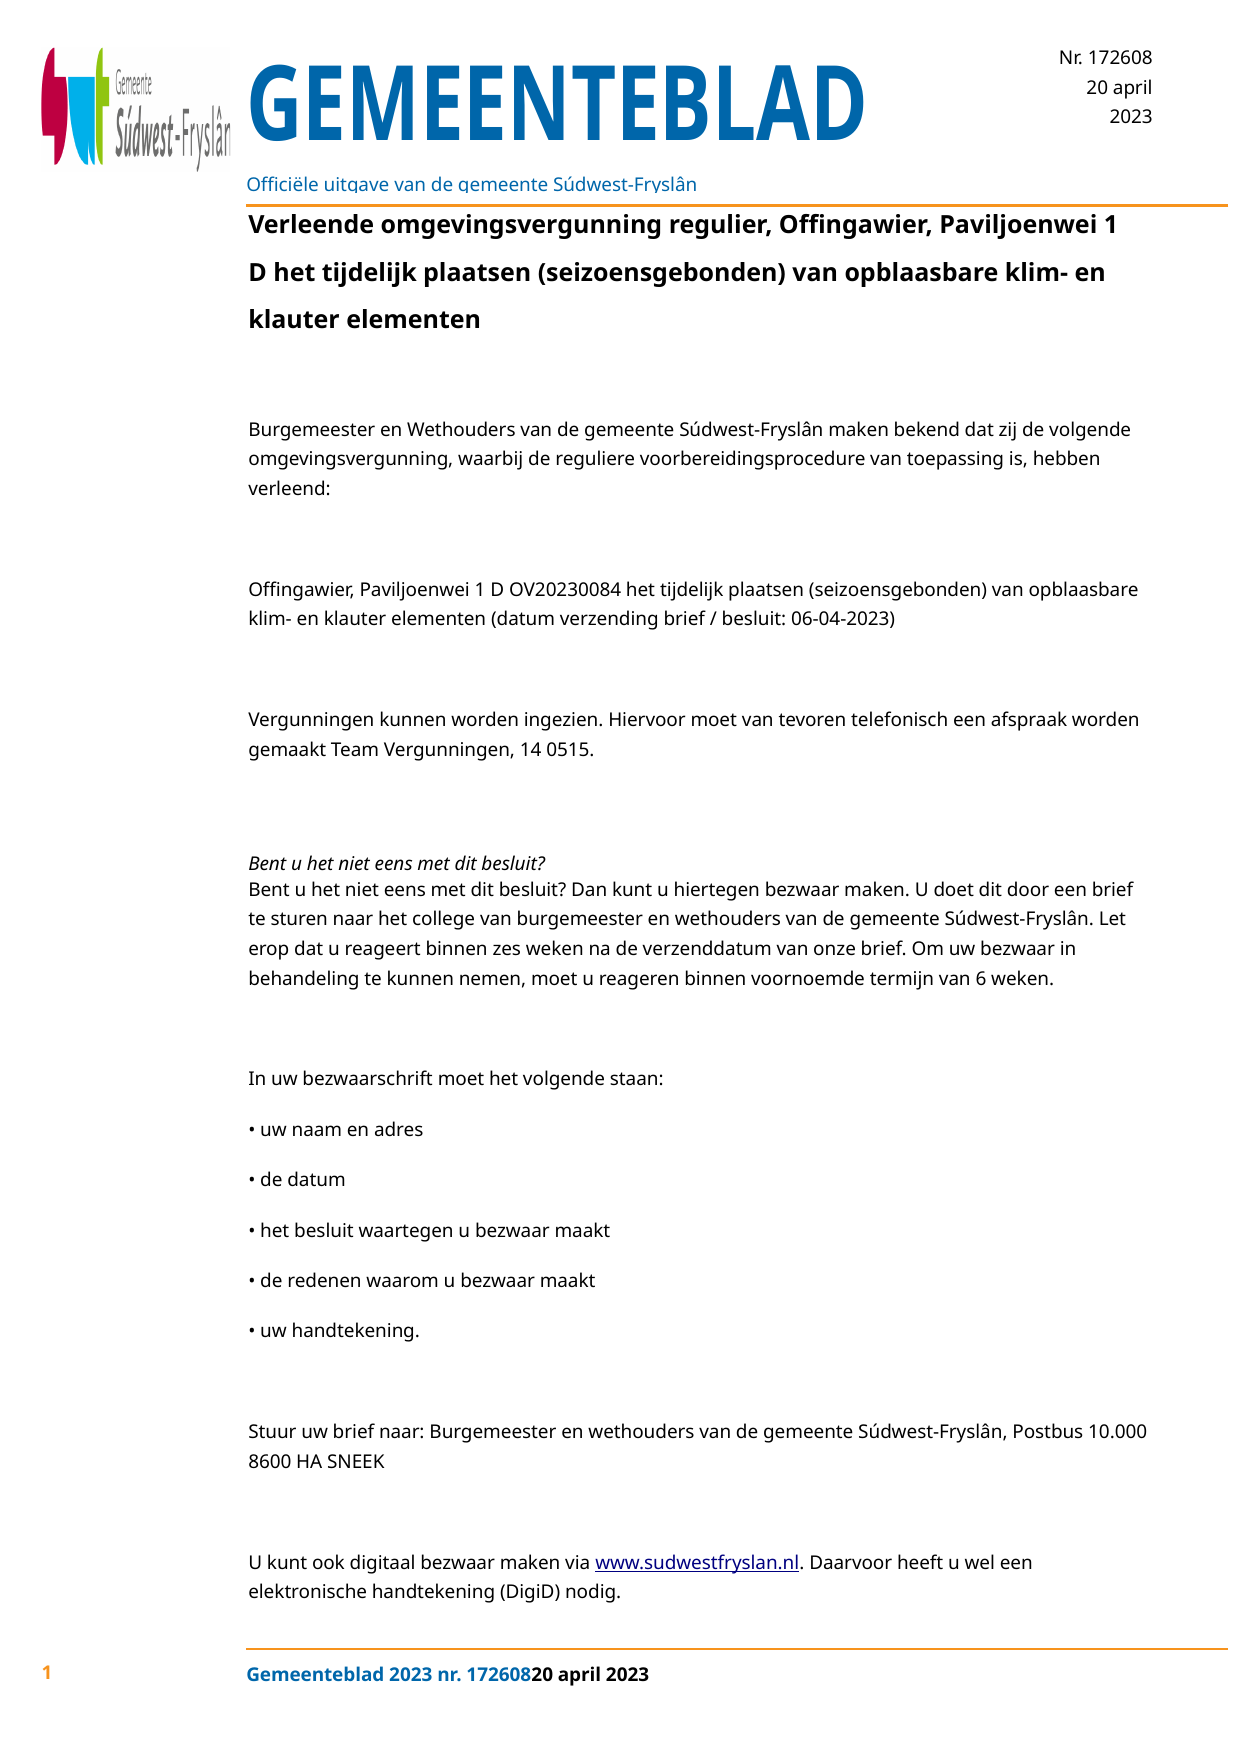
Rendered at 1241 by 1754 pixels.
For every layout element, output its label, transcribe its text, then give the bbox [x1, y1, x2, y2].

text • de datum [248, 1166, 1152, 1192]
picture [41, 47, 231, 172]
text Bent u het niet eens met dit besluit? [248, 850, 1152, 876]
text U kunt ook digitaal bezwaar maken via www.sudwestfryslan.nl. Daarvoor heeft u wel een elektronische handtekening (DigiD) nodig. [248, 1549, 1152, 1604]
text Bent u het niet eens met dit besluit? Dan kunt u hiertegen bezwaar maken. U doet dit door een brief te sturen naar het college van burgemeester en wethouders van de gemeente Súdwest-Fryslân. Let erop dat u reageert binnen zes weken na de verzenddatum van onze brief. Om uw bezwaar in behandeling te kunnen nemen, moet u reageren binnen voornoemde termijn van 6 weken. [248, 876, 1152, 991]
text Stuur uw brief naar: Burgemeester en wethouders van de gemeente Súdwest-Fryslân, Postbus 10.000 8600 HA SNEEK [248, 1418, 1152, 1474]
text In uw bezwaarschrift moet het volgende staan: [248, 1066, 1152, 1091]
text Burgemeester en Wethouders van de gemeente Súdwest-Fryslân maken bekend dat zij de volgende omgevingsvergunning, waarbij de reguliere voorbereidingsprocedure van toepassing is, hebben verleend: [248, 416, 1152, 501]
text • uw naam en adres [248, 1116, 1152, 1142]
text Offingawier, Paviljoenwei 1 D OV20230084 het tijdelijk plaatsen (seizoensgebonden) van opblaasbare klim- en klauter elementen (datum verzending brief / besluit: 06-04-2023) [248, 576, 1152, 631]
text • het besluit waartegen u bezwaar maakt [248, 1217, 1152, 1243]
text • de redenen waarom u bezwaar maakt [248, 1267, 1152, 1293]
text Verleende omgevingsvergunning regulier, Offingawier, Paviljoenwei 1 D het tijdelijk plaatsen (seizoensgebonden) van opblaasbare klim- en klauter elementen [248, 207, 1152, 336]
text Vergunningen kunnen worden ingezien. Hiervoor moet van tevoren telefonisch een afspraak worden gemaakt Team Vergunningen, 14 0515. [248, 706, 1152, 762]
text • uw handtekening. [248, 1318, 1152, 1343]
